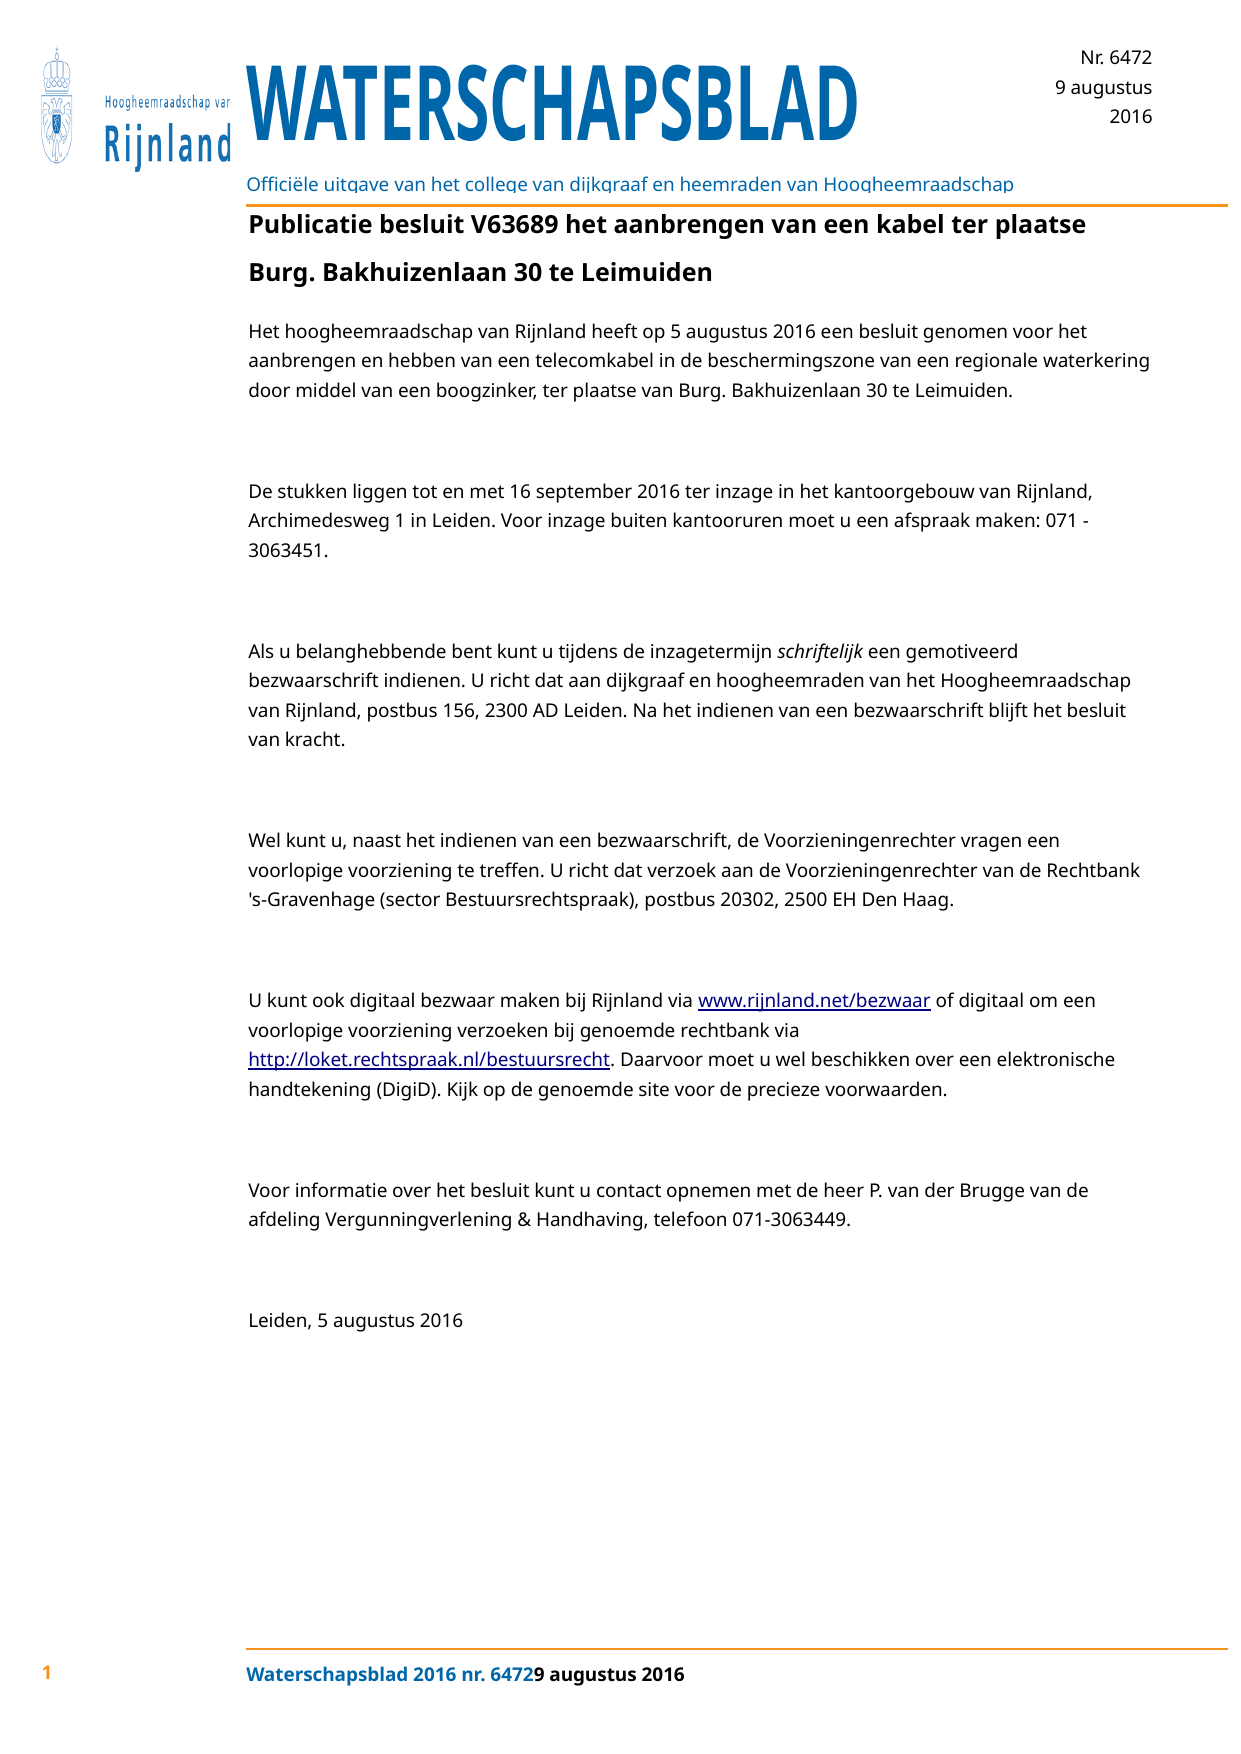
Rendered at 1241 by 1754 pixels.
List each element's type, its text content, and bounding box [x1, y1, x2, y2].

text Wel kunt u, naast het indienen van een bezwaarschrift, de Voorzieningenrechter vragen een voorlopige voorziening te treffen. U richt dat verzoek aan de Voorzieningenrechter van de Rechtbank 's-Gravenhage (sector Bestuursrechtspraak), postbus 20302, 2500 EH Den Haag. [248, 827, 1152, 912]
text Publicatie besluit V63689 het aanbrengen van een kabel ter plaatse Burg. Bakhuizenlaan 30 te Leimuiden [248, 207, 1152, 288]
text Leiden, 5 augustus 2016 [248, 1307, 1152, 1333]
text Het hoogheemraadschap van Rijnland heeft op 5 augustus 2016 een besluit genomen voor het aanbrengen en hebben van een telecomkabel in de beschermingszone van een regionale waterkering door middel van een boogzinker, ter plaatse van Burg. Bakhuizenlaan 30 te Leimuiden. [248, 318, 1152, 403]
text U kunt ook digitaal bezwaar maken bij Rijnland via www.rijnland.net/bezwaar of digitaal om een voorlopige voorziening verzoeken bij genoemde rechtbank via http://loket.rechtspraak.nl/bestuursrecht. Daarvoor moet u wel beschikken over een elektronische handtekening (DigiD). Kijk op de genoemde site voor de precieze voorwaarden. [248, 987, 1152, 1102]
text Als u belanghebbende bent kunt u tijdens de inzagetermijn schriftelijk een gemotiveerd bezwaarschrift indienen. U richt dat aan dijkgraaf en hoogheemraden van het Hoogheemraadschap van Rijnland, postbus 156, 2300 AD Leiden. Na het indienen van een bezwaarschrift blijft het besluit van kracht. [248, 638, 1152, 752]
picture [41, 47, 231, 172]
text De stukken liggen tot en met 16 september 2016 ter inzage in het kantoorgebouw van Rijnland, Archimedesweg 1 in Leiden. Voor inzage buiten kantooruren moet u een afspraak maken: 071 - 3063451. [248, 478, 1152, 563]
text Voor informatie over het besluit kunt u contact opnemen met de heer P. van der Brugge van de afdeling Vergunningverlening & Handhaving, telefoon 071-3063449. [248, 1177, 1152, 1232]
